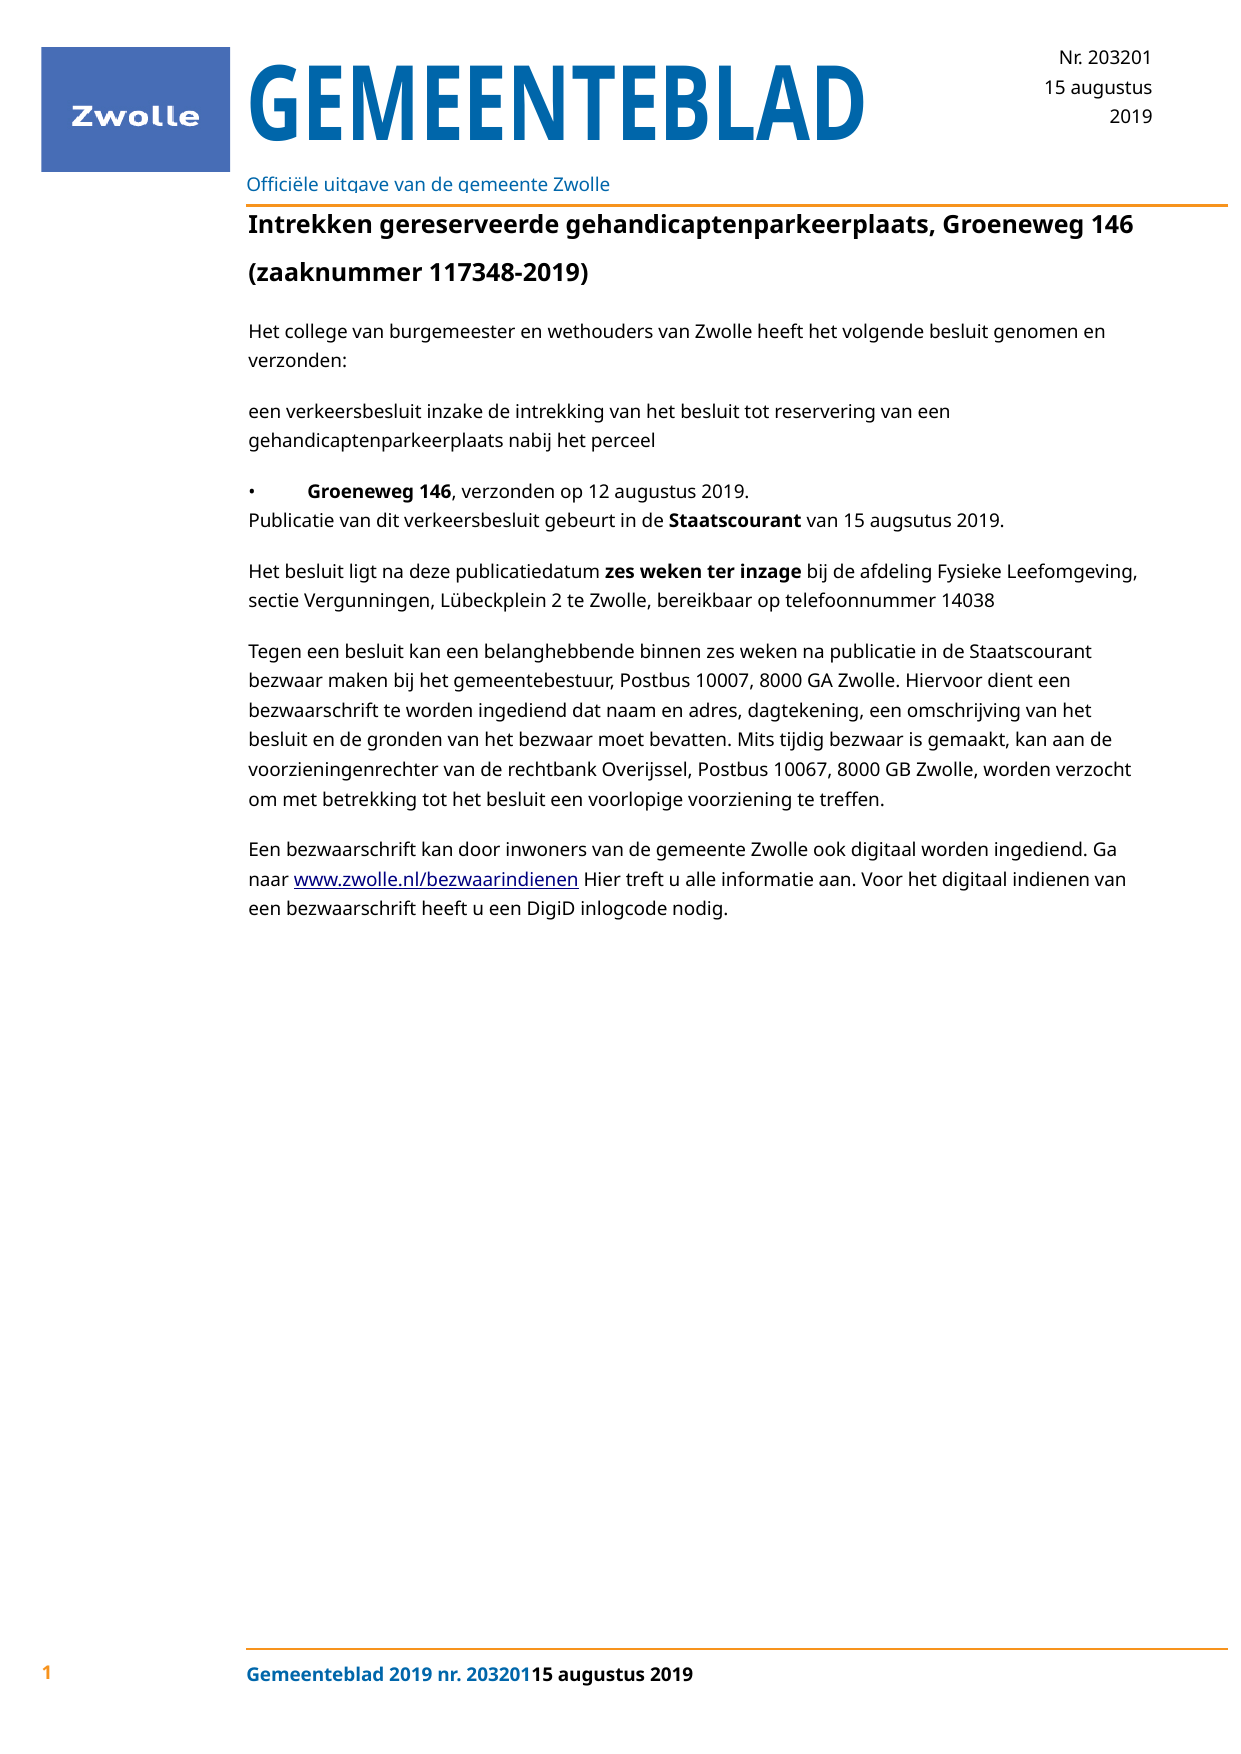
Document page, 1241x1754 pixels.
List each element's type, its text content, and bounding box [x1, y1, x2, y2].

text Het besluit ligt na deze publicatiedatum zes weken ter inzage bij de afdeling Fysieke Leefomgeving, sectie Vergunningen, Lübeckplein 2 te Zwolle, bereikbaar op telefoonnummer 14038 [248, 558, 1152, 613]
text Intrekken gereserveerde gehandicaptenparkeerplaats, Groeneweg 146 (zaaknummer 117348-2019) [248, 207, 1152, 288]
text Tegen een besluit kan een belanghebbende binnen zes weken na publicatie in de Staatscourant bezwaar maken bij het gemeentebestuur, Postbus 10007, 8000 GA Zwolle. Hiervoor dient een bezwaarschrift te worden ingediend dat naam en adres, dagtekening, een omschrijving van het besluit en de gronden van het bezwaar moet bevatten. Mits tijdig bezwaar is gemaakt, kan aan de voorzieningenrechter van de rechtbank Overijssel, Postbus 10067, 8000 GB Zwolle, worden verzocht om met betrekking tot het besluit een voorlopige voorziening te treffen. [248, 638, 1152, 812]
picture [41, 47, 231, 172]
text Het college van burgemeester en wethouders van Zwolle heeft het volgende besluit genomen en verzonden: [248, 318, 1152, 373]
text Een bezwaarschrift kan door inwoners van de gemeente Zwolle ook digitaal worden ingediend. Ga naar www.zwolle.nl/bezwaarindienen Hier treft u alle informatie aan. Voor het digitaal indienen van een bezwaarschrift heeft u een DigiD inlogcode nodig. [248, 836, 1152, 921]
list Groeneweg 146, verzonden op 12 augustus 2019. [248, 478, 1152, 504]
text Publicatie van dit verkeersbesluit gebeurt in de Staatscourant van 15 augsutus 2019. [248, 507, 1152, 533]
text een verkeersbesluit inzake de intrekking van het besluit tot reservering van een gehandicaptenparkeerplaats nabij het perceel [248, 398, 1152, 453]
